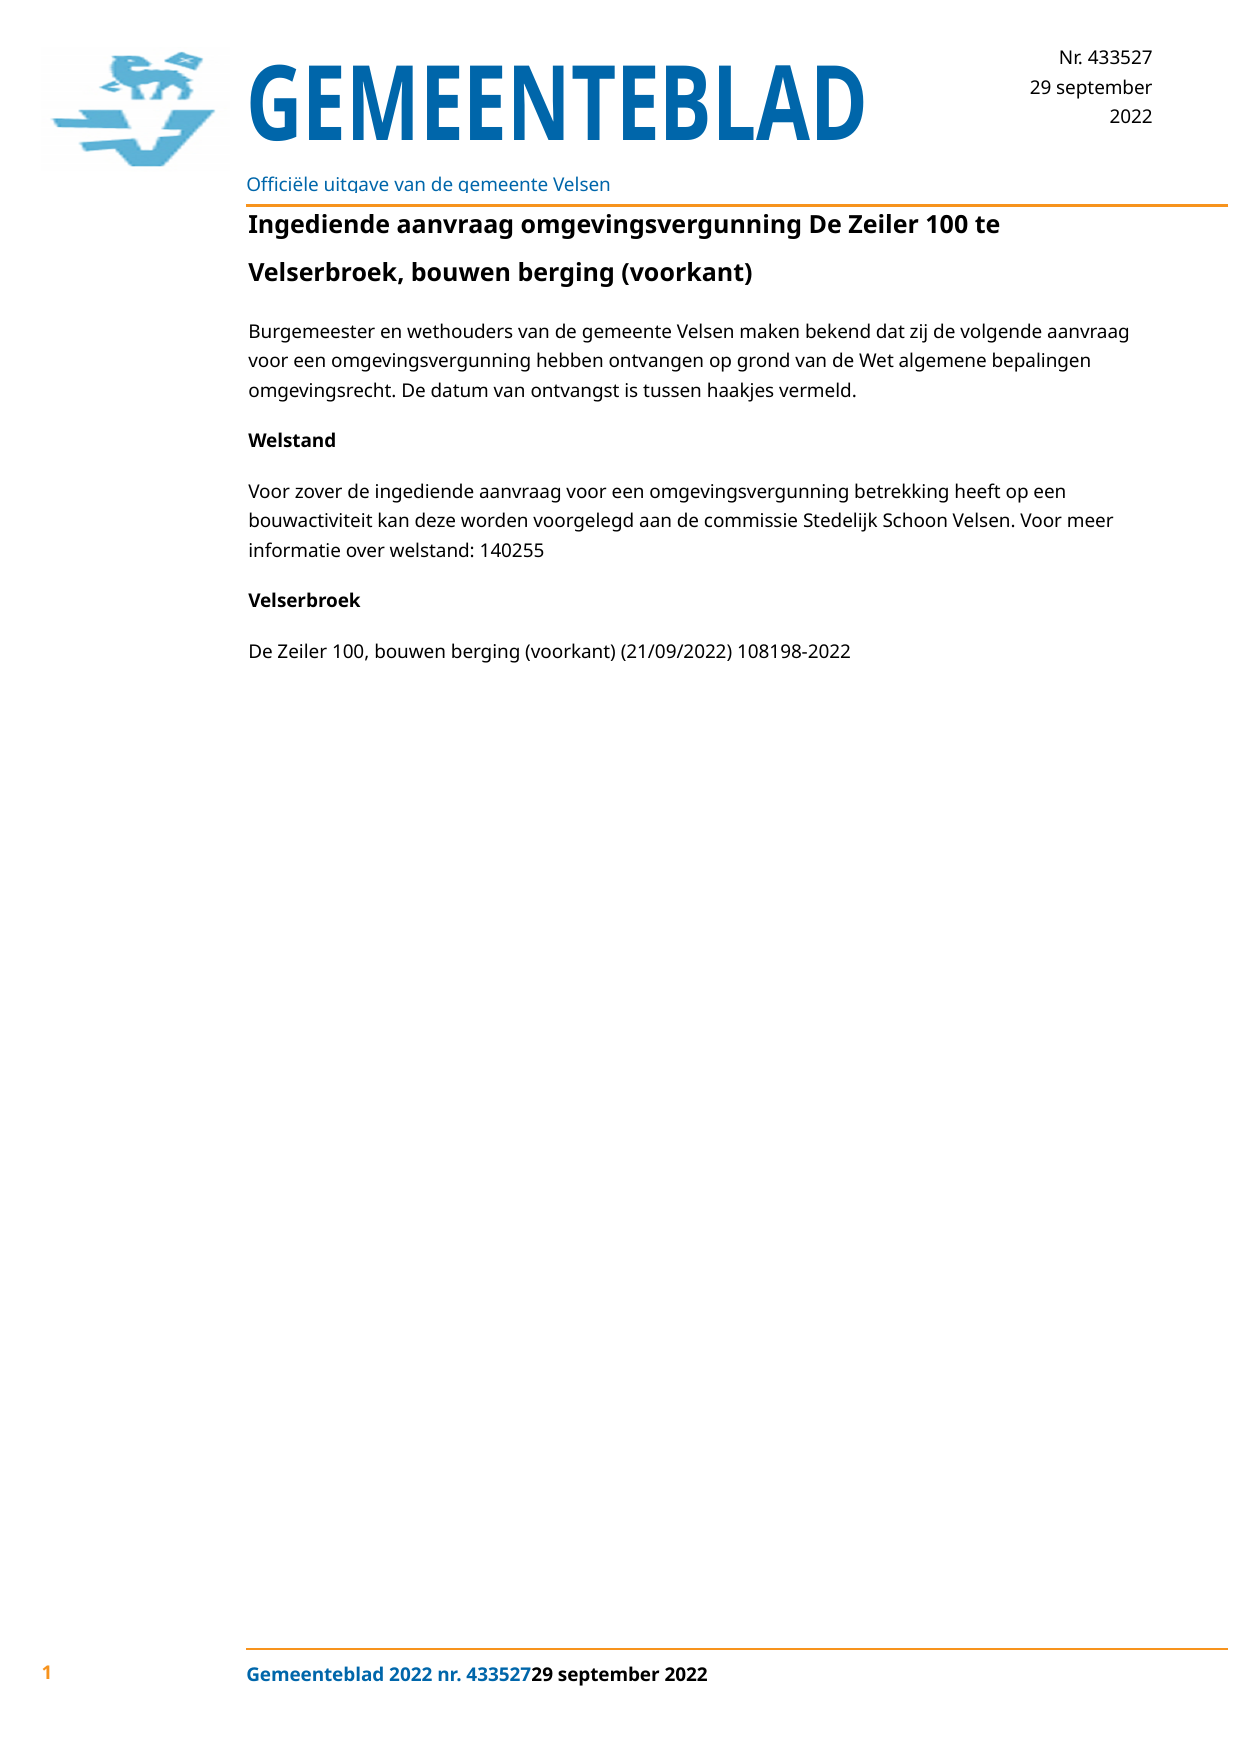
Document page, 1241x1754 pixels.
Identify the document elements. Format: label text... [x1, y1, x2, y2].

text De Zeiler 100, bouwen berging (voorkant) (21/09/2022) 108198-2022 [248, 638, 1152, 664]
picture [41, 47, 231, 172]
text Ingediende aanvraag omgevingsvergunning De Zeiler 100 te Velserbroek, bouwen berging (voorkant) [248, 207, 1152, 288]
text Velserbroek [248, 587, 1152, 613]
text Burgemeester en wethouders van de gemeente Velsen maken bekend dat zij de volgende aanvraag voor een omgevingsvergunning hebben ontvangen op grond van de Wet algemene bepalingen omgevingsrecht. De datum van ontvangst is tussen haakjes vermeld. [248, 318, 1152, 403]
text Welstand [248, 427, 1152, 453]
text Voor zover de ingediende aanvraag voor een omgevingsvergunning betrekking heeft op een bouwactiviteit kan deze worden voorgelegd aan de commissie Stedelijk Schoon Velsen. Voor meer informatie over welstand: 140255 [248, 478, 1152, 563]
